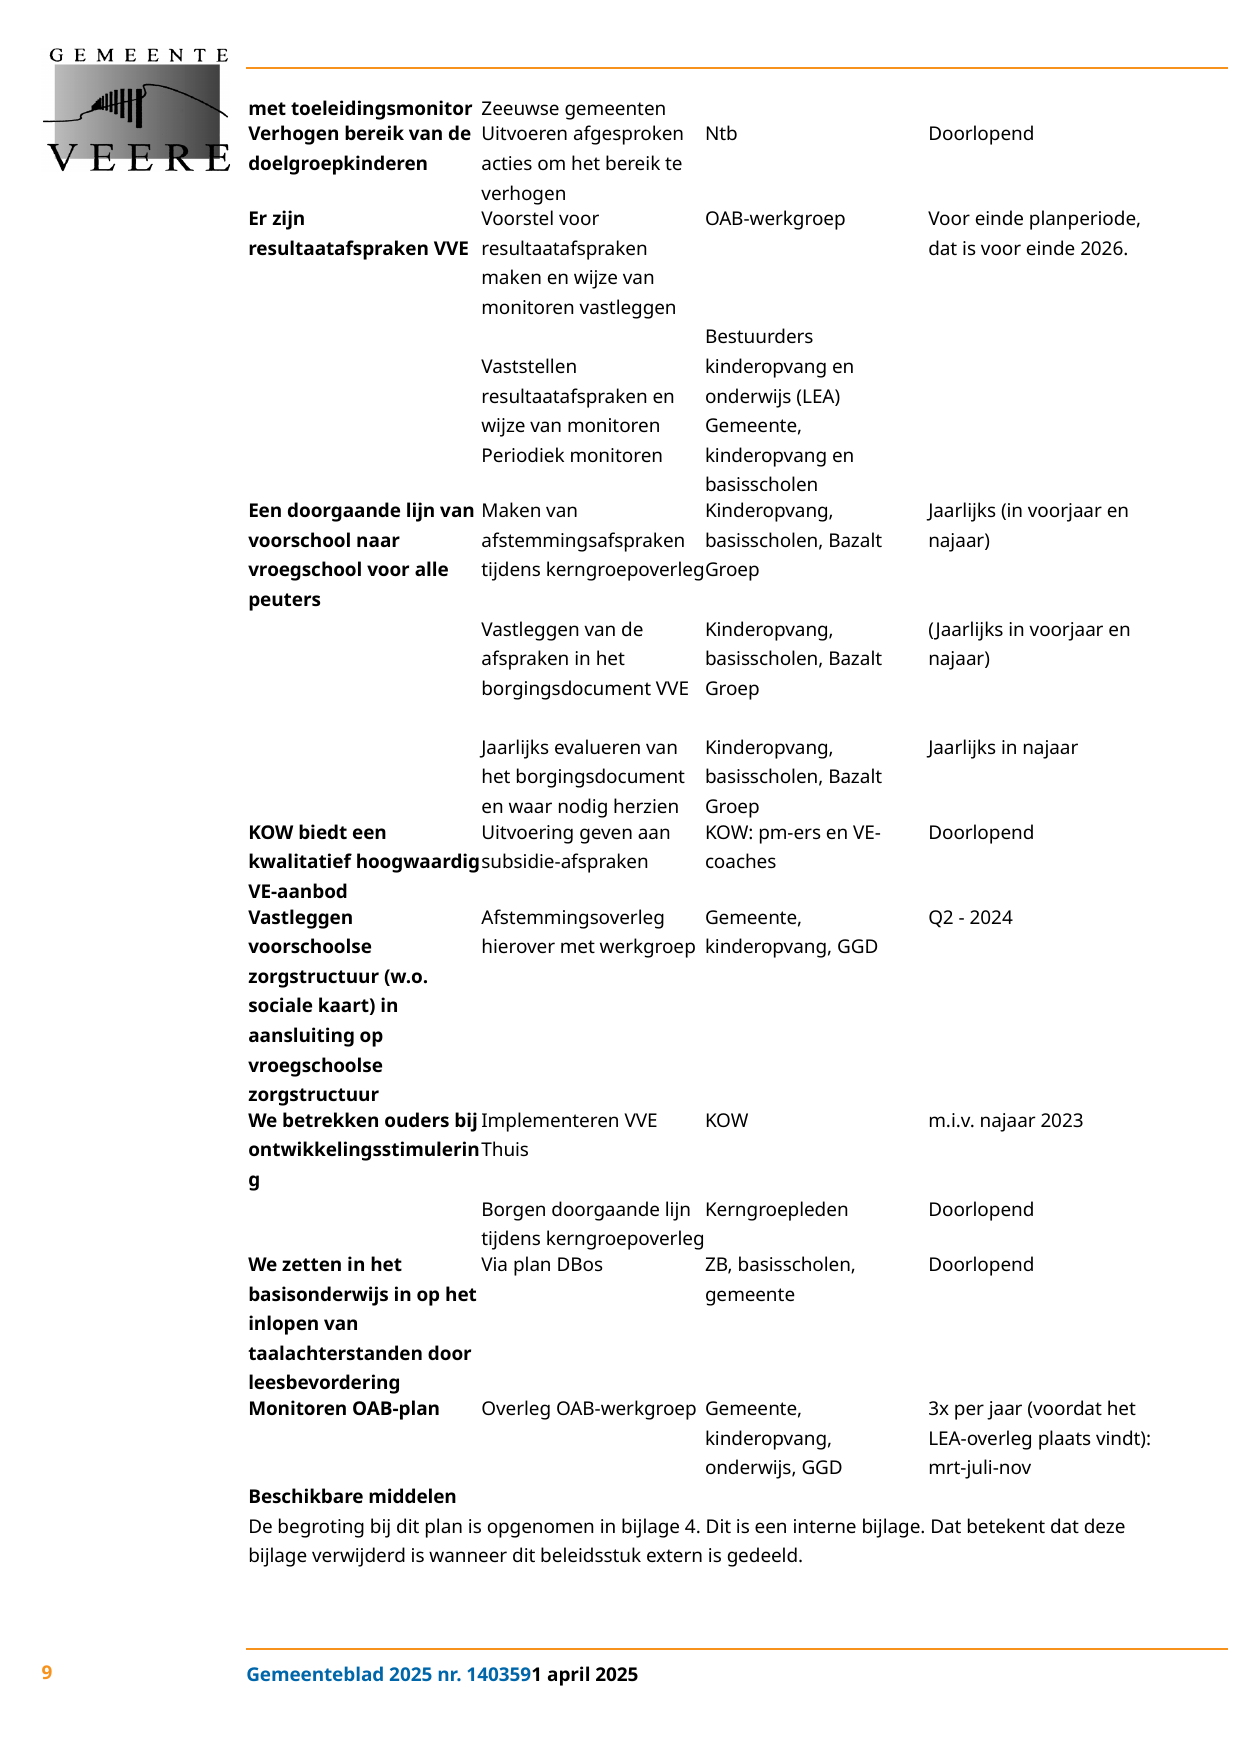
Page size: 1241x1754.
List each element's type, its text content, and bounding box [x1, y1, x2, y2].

table_cell KOW Kerngroepleden [705, 1107, 928, 1251]
table_cell Ntb [705, 121, 928, 205]
table_cell Een doorgaande lijn van voorschool naar vroegschool voor alle peuters [248, 498, 481, 819]
table_cell 3x per jaar (voordat het LEA-overleg plaats vindt): mrt-juli-nov [928, 1395, 1152, 1480]
table_cell Jaarlijks (in voorjaar en najaar) (Jaarlijks in voorjaar en najaar) Jaarlijks in najaar [928, 498, 1152, 819]
table_cell We betrekken ouders bij ontwikkelingsstimulering [248, 1107, 481, 1251]
table_cell Monitoren OAB-plan [248, 1395, 481, 1480]
table_cell Uitvoeren afgesproken acties om het bereik te verhogen [481, 121, 705, 205]
table_cell Er zijn resultaatafspraken VVE [248, 205, 481, 497]
table_cell ZB, basisscholen, gemeente [705, 1251, 928, 1395]
table_cell Voor einde planperiode, dat is voor einde 2026. [928, 205, 1152, 497]
table_cell KOW biedt een kwalitatief hoogwaardig VE-aanbod [248, 819, 481, 904]
table_cell KOW: pm-ers en VE-coaches [705, 819, 928, 904]
table_cell We zetten in het basisonderwijs in op het inlopen van taalachterstanden door leesbevordering [248, 1251, 481, 1395]
table_cell Verhogen bereik van de doelgroepkinderen [248, 121, 481, 205]
table_cell Q2 - 2024 [928, 904, 1152, 1107]
picture [41, 47, 231, 172]
text Beschikbare middelen [248, 1483, 1152, 1509]
table_cell [705, 95, 928, 121]
table_cell Overleg OAB-werkgroep [481, 1395, 705, 1480]
table_cell Gemeente, kinderopvang, GGD [705, 904, 928, 1107]
table_cell Zeeuwse gemeenten [481, 95, 705, 121]
table_cell Doorlopend [928, 121, 1152, 205]
text De begroting bij dit plan is opgenomen in bijlage 4. Dit is een interne bijlage. Dat betekent dat deze bijlage verwijderd is wanneer dit beleidsstuk extern is gedeeld. [248, 1513, 1152, 1568]
table_cell Doorlopend [928, 819, 1152, 904]
table_cell met toeleidingsmonitor [248, 95, 481, 121]
table_cell Voorstel voor resultaatafspraken maken en wijze van monitoren vastleggen Vaststellen resultaatafspraken en wijze van monitoren Periodiek monitoren [481, 205, 705, 497]
table_cell [928, 95, 1152, 121]
table_cell OAB-werkgroep Bestuurders kinderopvang en onderwijs (LEA) Gemeente, kinderopvang en basisscholen [705, 205, 928, 497]
table_cell Via plan DBos [481, 1251, 705, 1395]
table_cell Afstemmingsoverleg hierover met werkgroep [481, 904, 705, 1107]
table_cell Implementeren VVE Thuis Borgen doorgaande lijn tijdens kerngroepoverleg [481, 1107, 705, 1251]
table_cell Doorlopend [928, 1251, 1152, 1395]
table_cell Kinderopvang, basisscholen, Bazalt Groep Kinderopvang, basisscholen, Bazalt Groep Kinderopvang, basisscholen, Bazalt Groep [705, 498, 928, 819]
table_cell m.i.v. najaar 2023 Doorlopend [928, 1107, 1152, 1251]
table_cell Maken van afstemmingsafspraken tijdens kerngroepoverleg Vastleggen van de afspraken in het borgingsdocument VVE Jaarlijks evalueren van het borgingsdocument en waar nodig herzien [481, 498, 705, 819]
table_cell Vastleggen voorschoolse zorgstructuur (w.o. sociale kaart) in aansluiting op vroegschoolse zorgstructuur [248, 904, 481, 1107]
table_cell Gemeente, kinderopvang, onderwijs, GGD [705, 1395, 928, 1480]
table_cell Uitvoering geven aan subsidie-afspraken [481, 819, 705, 904]
